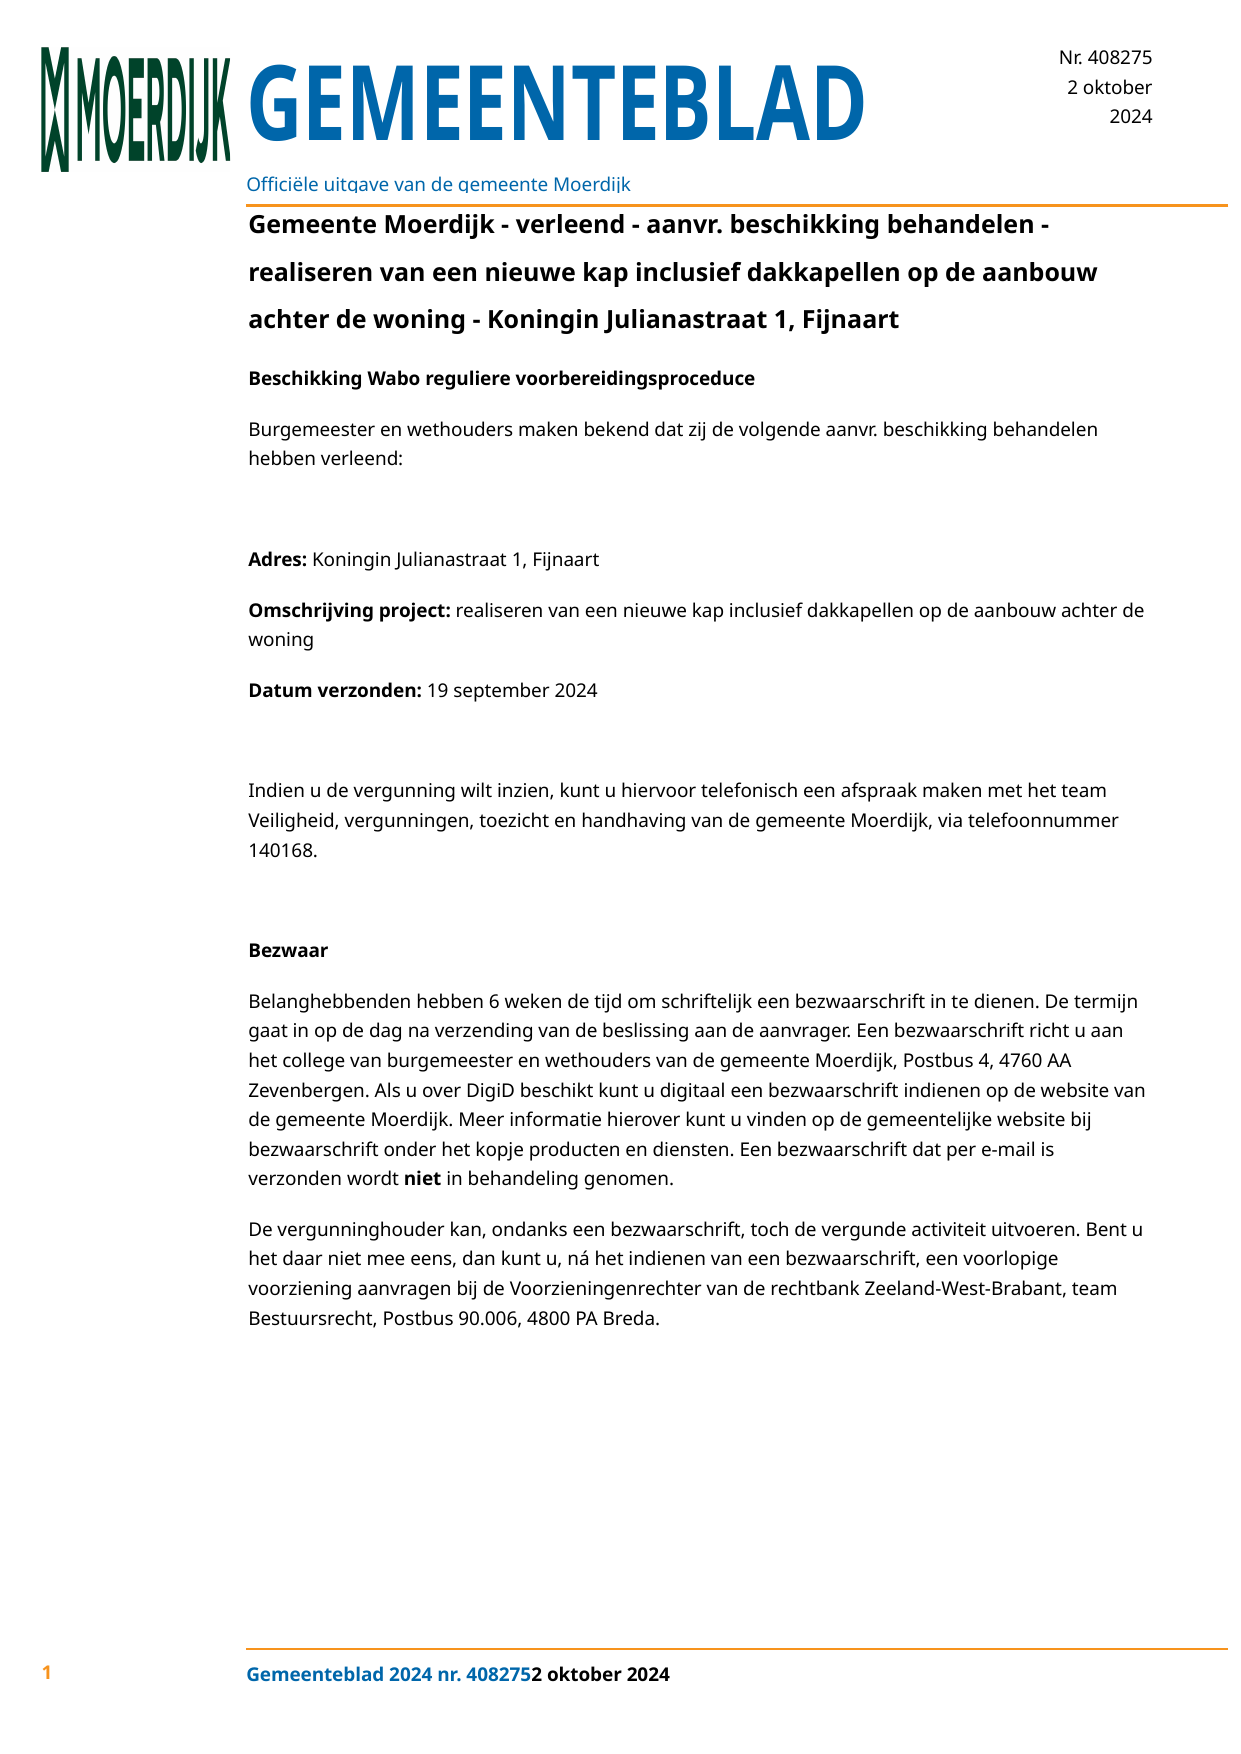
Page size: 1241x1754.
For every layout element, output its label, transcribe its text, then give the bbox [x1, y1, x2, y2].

text Bezwaar [248, 938, 1152, 963]
text Beschikking Wabo reguliere voorbereidingsproceduce [248, 366, 1152, 391]
text Adres: Koningin Julianastraat 1, Fijnaart [248, 546, 1152, 572]
text De vergunninghouder kan, ondanks een bezwaarschrift, toch de vergunde activiteit uitvoeren. Bent u het daar niet mee eens, dan kunt u, ná het indienen van een bezwaarschrift, een voorlopige voorziening aanvragen bij de Voorzieningenrechter van de rechtbank Zeeland-West-Brabant, team Bestuursrecht, Postbus 90.006, 4800 PA Breda. [248, 1216, 1152, 1330]
text Omschrijving project: realiseren van een nieuwe kap inclusief dakkapellen op de aanbouw achter de woning [248, 597, 1152, 652]
text Burgemeester en wethouders maken bekend dat zij de volgende aanvr. beschikking behandelen hebben verleend: [248, 416, 1152, 471]
text Gemeente Moerdijk - verleend - aanvr. beschikking behandelen - realiseren van een nieuwe kap inclusief dakkapellen op de aanbouw achter de woning - Koningin Julianastraat 1, Fijnaart [248, 207, 1152, 336]
text Indien u de vergunning wilt inzien, kunt u hiervoor telefonisch een afspraak maken met het team Veiligheid, vergunningen, toezicht en handhaving van de gemeente Moerdijk, via telefoonnummer 140168. [248, 778, 1152, 862]
picture [41, 47, 231, 172]
text Belanghebbenden hebben 6 weken de tijd om schriftelijk een bezwaarschrift in te dienen. De termijn gaat in op de dag na verzending van de beslissing aan de aanvrager. Een bezwaarschrift richt u aan het college van burgemeester en wethouders van de gemeente Moerdijk, Postbus 4, 4760 AA Zevenbergen. Als u over DigiD beschikt kunt u digitaal een bezwaarschrift indienen op de website van de gemeente Moerdijk. Meer informatie hierover kunt u vinden op de gemeentelijke website bij bezwaarschrift onder het kopje producten en diensten. Een bezwaarschrift dat per e-mail is verzonden wordt niet in behandeling genomen. [248, 988, 1152, 1191]
text Datum verzonden: 19 september 2024 [248, 677, 1152, 702]
